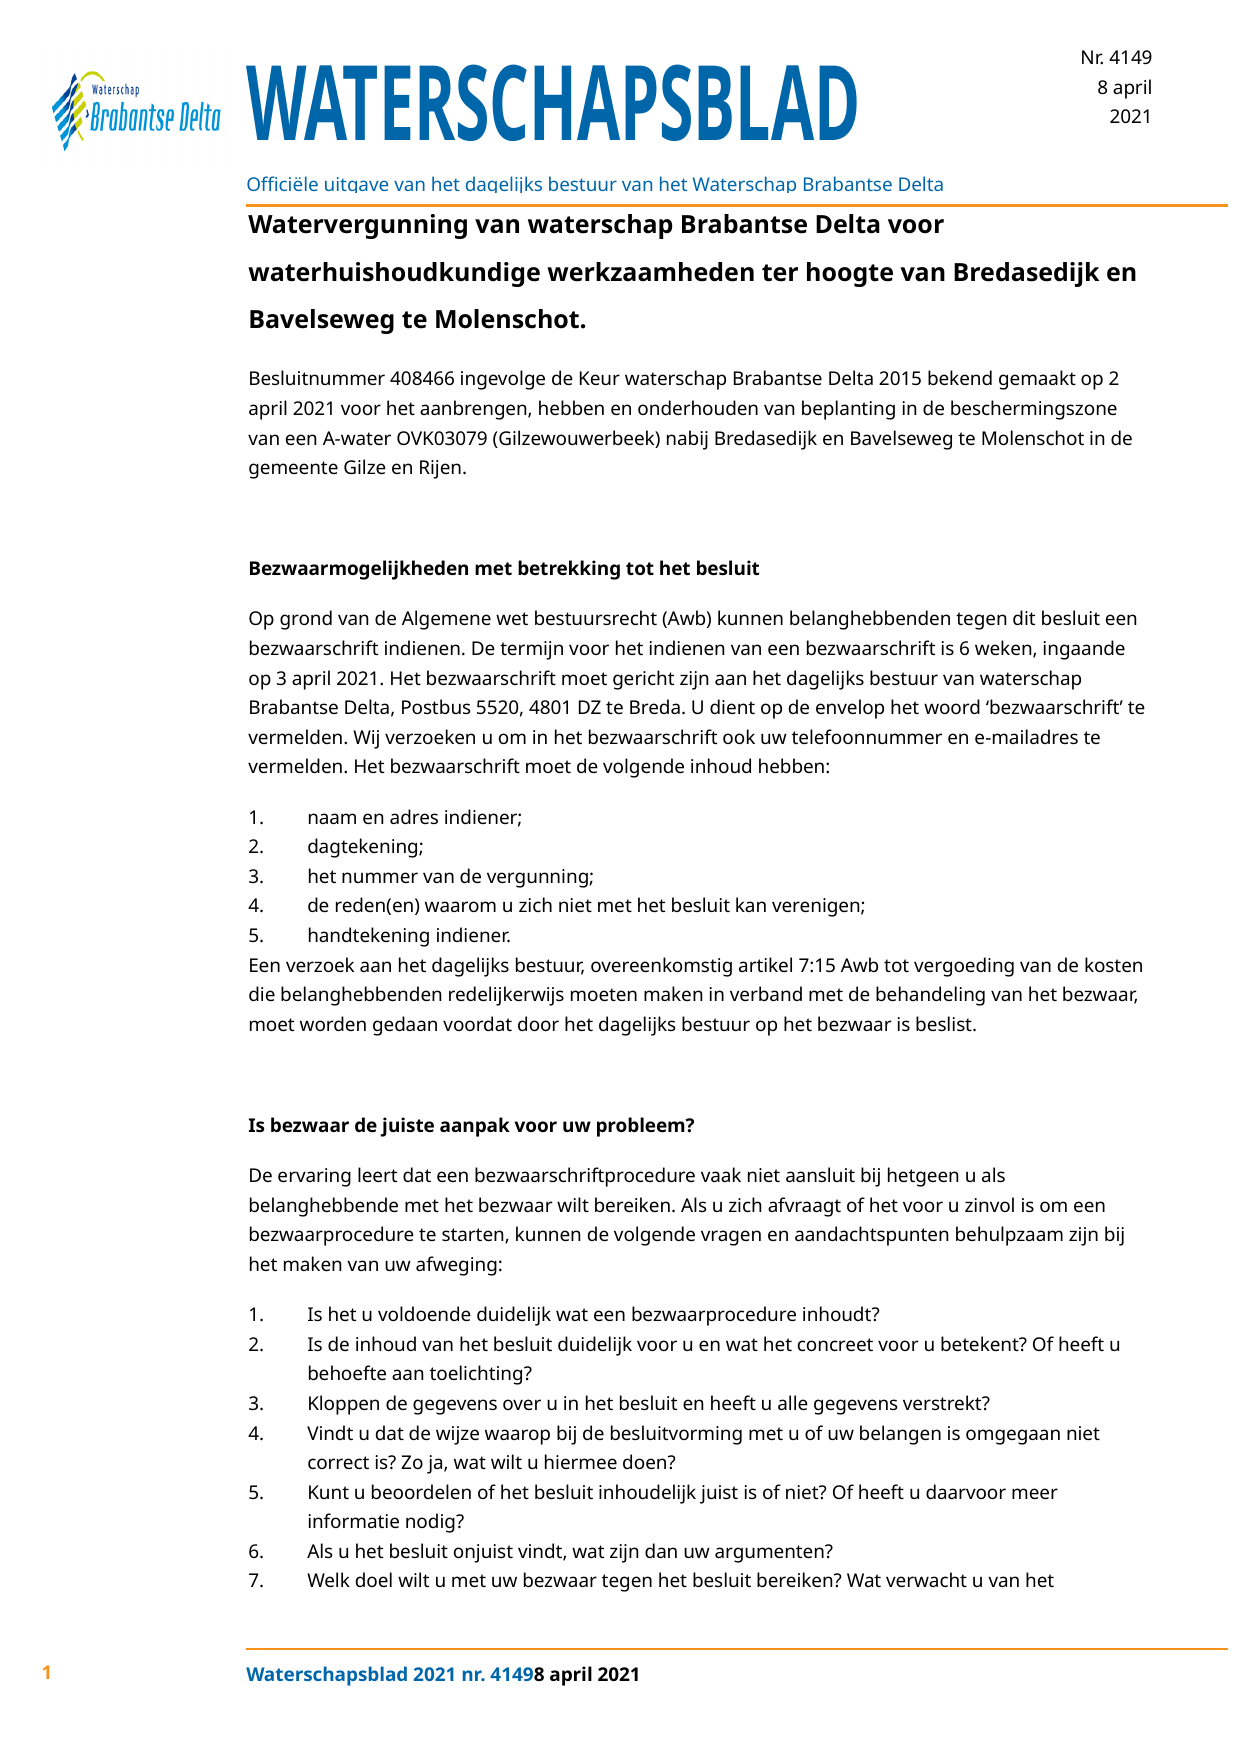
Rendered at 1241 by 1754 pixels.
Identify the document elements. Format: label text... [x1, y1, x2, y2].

list dagtekening; [248, 833, 1152, 859]
list Is het u voldoende duidelijk wat een bezwaarprocedure inhoudt? [248, 1301, 1152, 1327]
list Kunt u beoordelen of het besluit inhoudelijk juist is of niet? Of heeft u daarvoor meer informatie nodig? [248, 1479, 1152, 1534]
list naam en adres indiener; [248, 804, 1152, 829]
text Watervergunning van waterschap Brabantse Delta voor waterhuishoudkundige werkzaamheden ter hoogte van Bredasedijk en Bavelseweg te Molenschot. [248, 207, 1152, 336]
text Op grond van de Algemene wet bestuursrecht (Awb) kunnen belanghebbenden tegen dit besluit een bezwaarschrift indienen. De termijn voor het indienen van een bezwaarschrift is 6 weken, ingaande op 3 april 2021. Het bezwaarschrift moet gericht zijn aan het dagelijks bestuur van waterschap Brabantse Delta, Postbus 5520, 4801 DZ te Breda. U dient op de envelop het woord ‘bezwaarschrift’ te vermelden. Wij verzoeken u om in het bezwaarschrift ook uw telefoonnummer en e‑mailadres te vermelden. Het bezwaarschrift moet de volgende inhoud hebben: [248, 606, 1152, 779]
text Een verzoek aan het dagelijks bestuur, overeenkomstig artikel 7:15 Awb tot vergoeding van de kosten die belanghebbenden redelijkerwijs moeten maken in verband met de behandeling van het bezwaar, moet worden gedaan voordat door het dagelijks bestuur op het bezwaar is beslist. [248, 952, 1152, 1037]
list Welk doel wilt u met uw bezwaar tegen het besluit bereiken? Wat verwacht u van het [248, 1568, 1152, 1593]
list het nummer van de vergunning; [248, 863, 1152, 889]
list Is de inhoud van het besluit duidelijk voor u en wat het concreet voor u betekent? Of heeft u behoefte aan toelichting? [248, 1331, 1152, 1386]
list Kloppen de gegevens over u in het besluit en heeft u alle gegevens verstrekt? [248, 1390, 1152, 1416]
picture [41, 47, 231, 172]
text De ervaring leert dat een bezwaarschriftprocedure vaak niet aansluit bij hetgeen u als belanghebbende met het bezwaar wilt bereiken. Als u zich afvraagt of het voor u zinvol is om een bezwaarprocedure te starten, kunnen de volgende vragen en aandachtspunten behulpzaam zijn bij het maken van uw afweging: [248, 1162, 1152, 1277]
list de reden(en) waarom u zich niet met het besluit kan verenigen; [248, 893, 1152, 918]
text Bezwaarmogelijkheden met betrekking tot het besluit [248, 555, 1152, 581]
list Vindt u dat de wijze waarop bij de besluitvorming met u of uw belangen is omgegaan niet correct is? Zo ja, wat wilt u hiermee doen? [248, 1420, 1152, 1475]
text Is bezwaar de juiste aanpak voor uw probleem? [248, 1112, 1152, 1137]
list Als u het besluit onjuist vindt, wat zijn dan uw argumenten? [248, 1538, 1152, 1564]
list handtekening indiener. [248, 922, 1152, 948]
text Besluitnummer 408466 ingevolge de Keur waterschap Brabantse Delta 2015 bekend gemaakt op 2 april 2021 voor het aanbrengen, hebben en onderhouden van beplanting in de beschermingszone van een A-water OVK03079 (Gilzewouwerbeek) nabij Bredasedijk en Bavelseweg te Molenschot in de gemeente Gilze en Rijen. [248, 366, 1152, 480]
